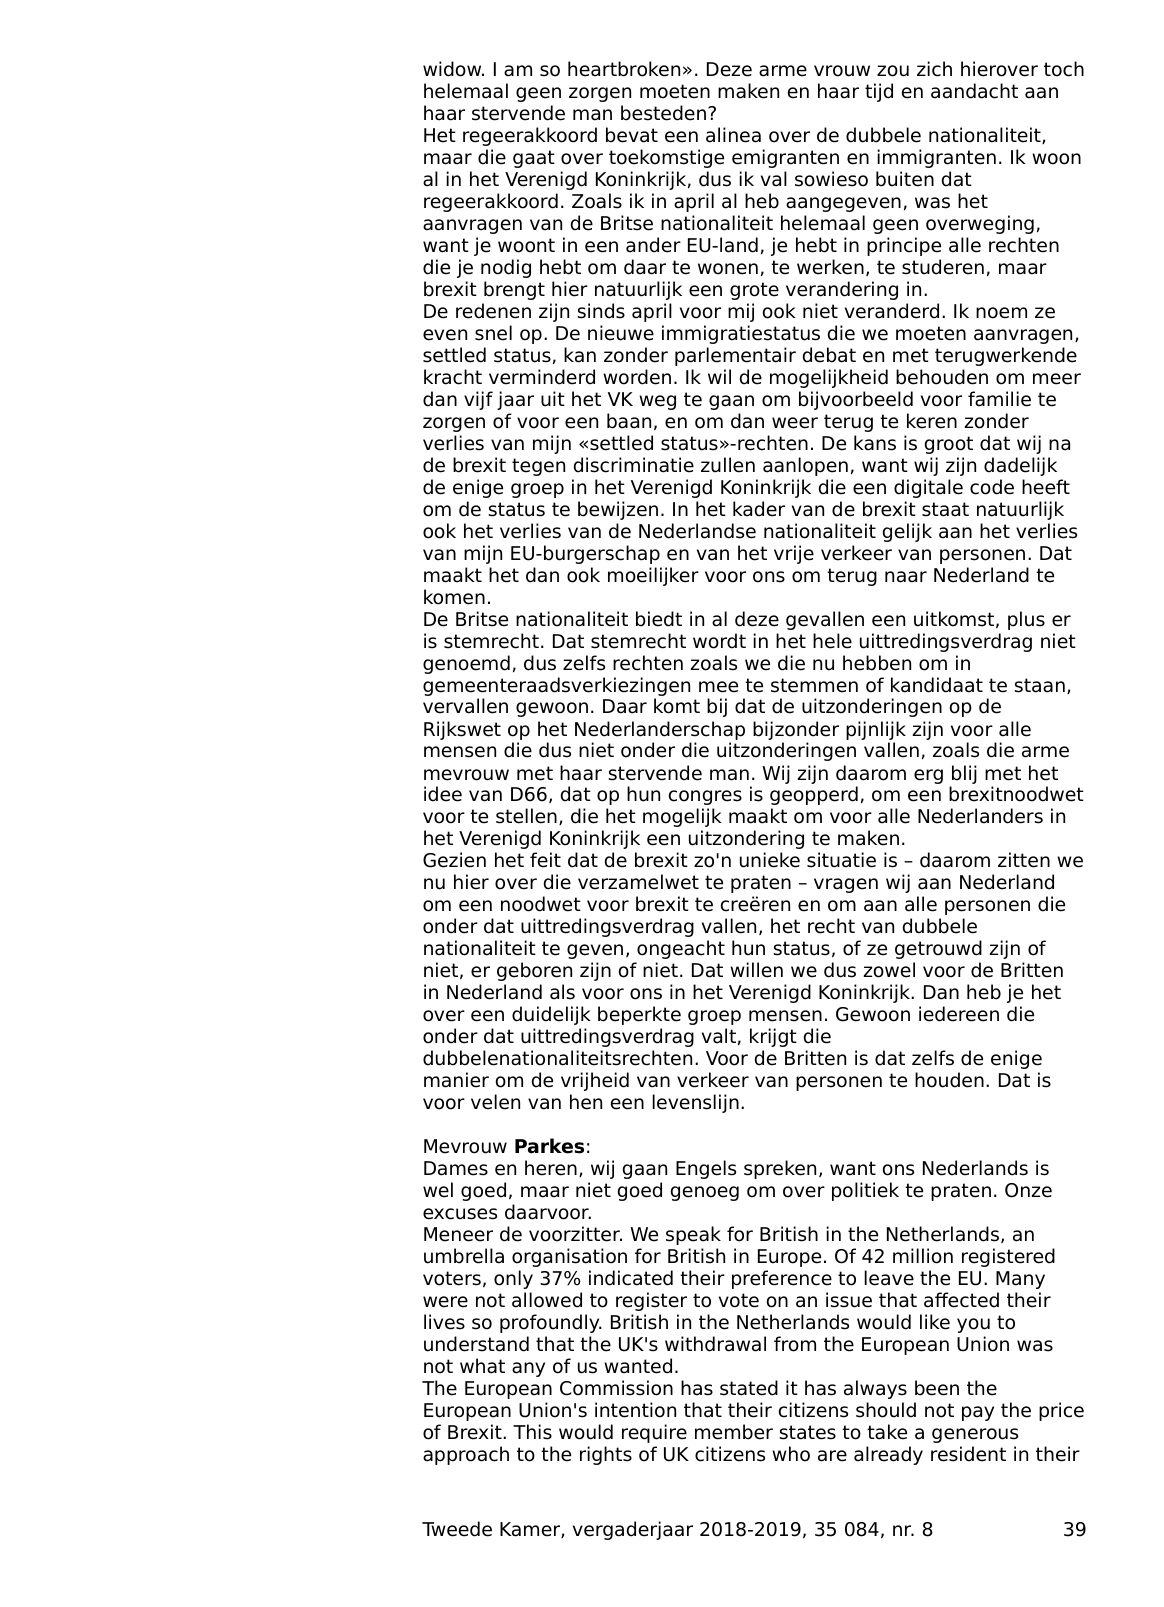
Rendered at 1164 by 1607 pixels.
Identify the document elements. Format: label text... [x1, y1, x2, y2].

text Meneer de voorzitter. We speak for British in the Netherlands, an umbrella organisation for British in Europe. Of 42 million registered voters, only 37% indicated their preference to leave the EU. Many were not allowed to register to vote on an issue that affected their lives so profoundly. British in the Netherlands would like you to understand that the UK's withdrawal from the European Union was not what any of us wanted. [422, 1224, 1087, 1378]
text widow. I am so heartbroken». Deze arme vrouw zou zich hierover toch helemaal geen zorgen moeten maken en haar tijd en aandacht aan haar stervende man besteden? [422, 59, 1087, 125]
text Dames en heren, wij gaan Engels spreken, want ons Nederlands is wel goed, maar niet goed genoeg om over politiek te praten. Onze excuses daarvoor. [422, 1158, 1087, 1224]
text De redenen zijn sinds april voor mij ook niet veranderd. Ik noem ze even snel op. De nieuwe immigratiestatus die we moeten aanvragen, settled status, kan zonder parlementair debat en met terugwerkende kracht verminderd worden. Ik wil de mogelijkheid behouden om meer dan vijf jaar uit het VK weg te gaan om bijvoorbeeld voor familie te zorgen of voor een baan, en om dan weer terug te keren zonder verlies van mijn «settled status»-rechten. De kans is groot dat wij na de brexit tegen discriminatie zullen aanlopen, want wij zijn dadelijk de enige groep in het Verenigd Koninkrijk die een digitale code heeft om de status te bewijzen. In het kader van de brexit staat natuurlijk ook het verlies van de Nederlandse nationaliteit gelijk aan het verlies van mijn EU-burgerschap en van het vrije verkeer van personen. Dat maakt het dan ook moeilijker voor ons om terug naar Nederland te komen. [422, 301, 1087, 608]
text The European Commission has stated it has always been the European Union's intention that their citizens should not pay the price of Brexit. This would require member states to take a generous approach to the rights of UK citizens who are already resident in their [422, 1378, 1087, 1466]
text Gezien het feit dat de brexit zo'n unieke situatie is – daarom zitten we nu hier over die verzamelwet te praten – vragen wij aan Nederland om een noodwet voor brexit te creëren en om aan alle personen die onder dat uittredingsverdrag vallen, het recht van dubbele nationaliteit te geven, ongeacht hun status, of ze getrouwd zijn of niet, er geboren zijn of niet. Dat willen we dus zowel voor de Britten in Nederland als voor ons in het Verenigd Koninkrijk. Dan heb je het over een duidelijk beperkte groep mensen. Gewoon iedereen die onder dat uittredingsverdrag valt, krijgt die dubbelenationaliteitsrechten. Voor de Britten is dat zelfs de enige manier om de vrijheid van verkeer van personen te houden. Dat is voor velen van hen een levenslijn. [422, 850, 1087, 1114]
text Het regeerakkoord bevat een alinea over de dubbele nationaliteit, maar die gaat over toekomstige emigranten en immigranten. Ik woon al in het Verenigd Koninkrijk, dus ik val sowieso buiten dat regeerakkoord. Zoals ik in april al heb aangegeven, was het aanvragen van de Britse nationaliteit helemaal geen overweging, want je woont in een ander EU-land, je hebt in principe alle rechten die je nodig hebt om daar te wonen, te werken, te studeren, maar brexit brengt hier natuurlijk een grote verandering in. [422, 125, 1087, 301]
text Mevrouw Parkes: [422, 1136, 1087, 1158]
text De Britse nationaliteit biedt in al deze gevallen een uitkomst, plus er is stemrecht. Dat stemrecht wordt in het hele uittredingsverdrag niet genoemd, dus zelfs rechten zoals we die nu hebben om in gemeenteraadsverkiezingen mee te stemmen of kandidaat te staan, vervallen gewoon. Daar komt bij dat de uitzonderingen op de Rijkswet op het Nederlanderschap bijzonder pijnlijk zijn voor alle mensen die dus niet onder die uitzonderingen vallen, zoals die arme mevrouw met haar stervende man. Wij zijn daarom erg blij met het idee van D66, dat op hun congres is geopperd, om een brexitnoodwet voor te stellen, die het mogelijk maakt om voor alle Nederlanders in het Verenigd Koninkrijk een uitzondering te maken. [422, 608, 1087, 850]
